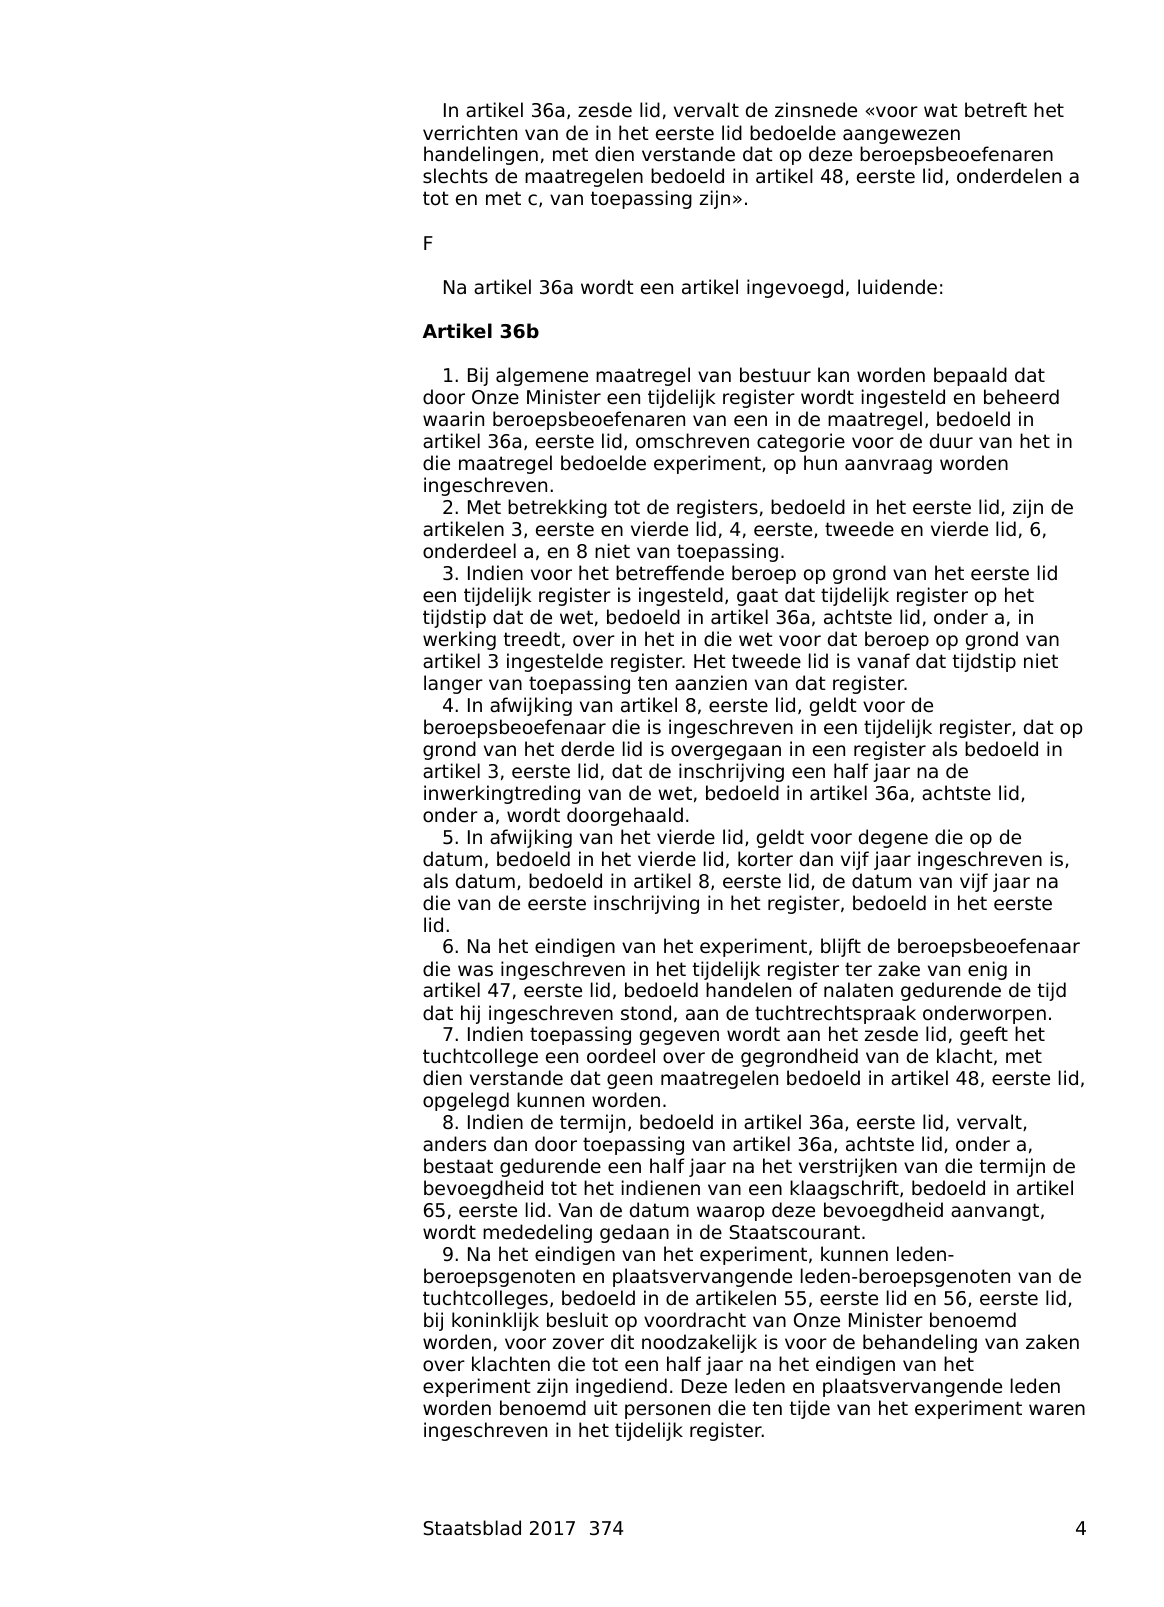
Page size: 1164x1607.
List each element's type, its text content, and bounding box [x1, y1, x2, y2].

text 7. Indien toepassing gegeven wordt aan het zesde lid, geeft het tuchtcollege een oordeel over de gegrondheid van de klacht, met dien verstande dat geen maatregelen bedoeld in artikel 48, eerste lid, opgelegd kunnen worden. [422, 1024, 1087, 1112]
text 8. Indien de termijn, bedoeld in artikel 36a, eerste lid, vervalt, anders dan door toepassing van artikel 36a, achtste lid, onder a, bestaat gedurende een half jaar na het verstrijken van die termijn de bevoegdheid tot het indienen van een klaagschrift, bedoeld in artikel 65, eerste lid. Van de datum waarop deze bevoegdheid aanvangt, wordt mededeling gedaan in de Staatscourant. [422, 1112, 1087, 1244]
subtitle Artikel 36b [422, 321, 1087, 343]
text In artikel 36a, zesde lid, vervalt de zinsnede «voor wat betreft het verrichten van de in het eerste lid bedoelde aangewezen handelingen, met dien verstande dat op deze beroepsbeoefenaren slechts de maatregelen bedoeld in artikel 48, eerste lid, onderdelen a tot en met c, van toepassing zijn». [422, 100, 1087, 210]
text F [422, 232, 1087, 254]
text 1. Bij algemene maatregel van bestuur kan worden bepaald dat door Onze Minister een tijdelijk register wordt ingesteld en beheerd waarin beroepsbeoefenaren van een in de maatregel, bedoeld in artikel 36a, eerste lid, omschreven categorie voor de duur van het in die maatregel bedoelde experiment, op hun aanvraag worden ingeschreven. [422, 365, 1087, 497]
text 3. Indien voor het betreffende beroep op grond van het eerste lid een tijdelijk register is ingesteld, gaat dat tijdelijk register op het tijdstip dat de wet, bedoeld in artikel 36a, achtste lid, onder a, in werking treedt, over in het in die wet voor dat beroep op grond van artikel 3 ingestelde register. Het tweede lid is vanaf dat tijdstip niet langer van toepassing ten aanzien van dat register. [422, 563, 1087, 695]
text Na artikel 36a wordt een artikel ingevoegd, luidende: [422, 277, 1087, 299]
text 2. Met betrekking tot de registers, bedoeld in het eerste lid, zijn de artikelen 3, eerste en vierde lid, 4, eerste, tweede en vierde lid, 6, onderdeel a, en 8 niet van toepassing. [422, 497, 1087, 563]
text 6. Na het eindigen van het experiment, blijft de beroepsbeoefenaar die was ingeschreven in het tijdelijk register ter zake van enig in artikel 47, eerste lid, bedoeld handelen of nalaten gedurende de tijd dat hij ingeschreven stond, aan de tuchtrechtspraak onderworpen. [422, 936, 1087, 1024]
text 9. Na het eindigen van het experiment, kunnen leden-beroepsgenoten en plaatsvervangende leden-beroepsgenoten van de tuchtcolleges, bedoeld in de artikelen 55, eerste lid en 56, eerste lid, bij koninklijk besluit op voordracht van Onze Minister benoemd worden, voor zover dit noodzakelijk is voor de behandeling van zaken over klachten die tot een half jaar na het eindigen van het experiment zijn ingediend. Deze leden en plaatsvervangende leden worden benoemd uit personen die ten tijde van het experiment waren ingeschreven in het tijdelijk register. [422, 1244, 1087, 1442]
text 5. In afwijking van het vierde lid, geldt voor degene die op de datum, bedoeld in het vierde lid, korter dan vijf jaar ingeschreven is, als datum, bedoeld in artikel 8, eerste lid, de datum van vijf jaar na die van de eerste inschrijving in het register, bedoeld in het eerste lid. [422, 827, 1087, 936]
text 4. In afwijking van artikel 8, eerste lid, geldt voor de beroepsbeoefenaar die is ingeschreven in een tijdelijk register, dat op grond van het derde lid is overgegaan in een register als bedoeld in artikel 3, eerste lid, dat de inschrijving een half jaar na de inwerkingtreding van de wet, bedoeld in artikel 36a, achtste lid, onder a, wordt doorgehaald. [422, 695, 1087, 827]
